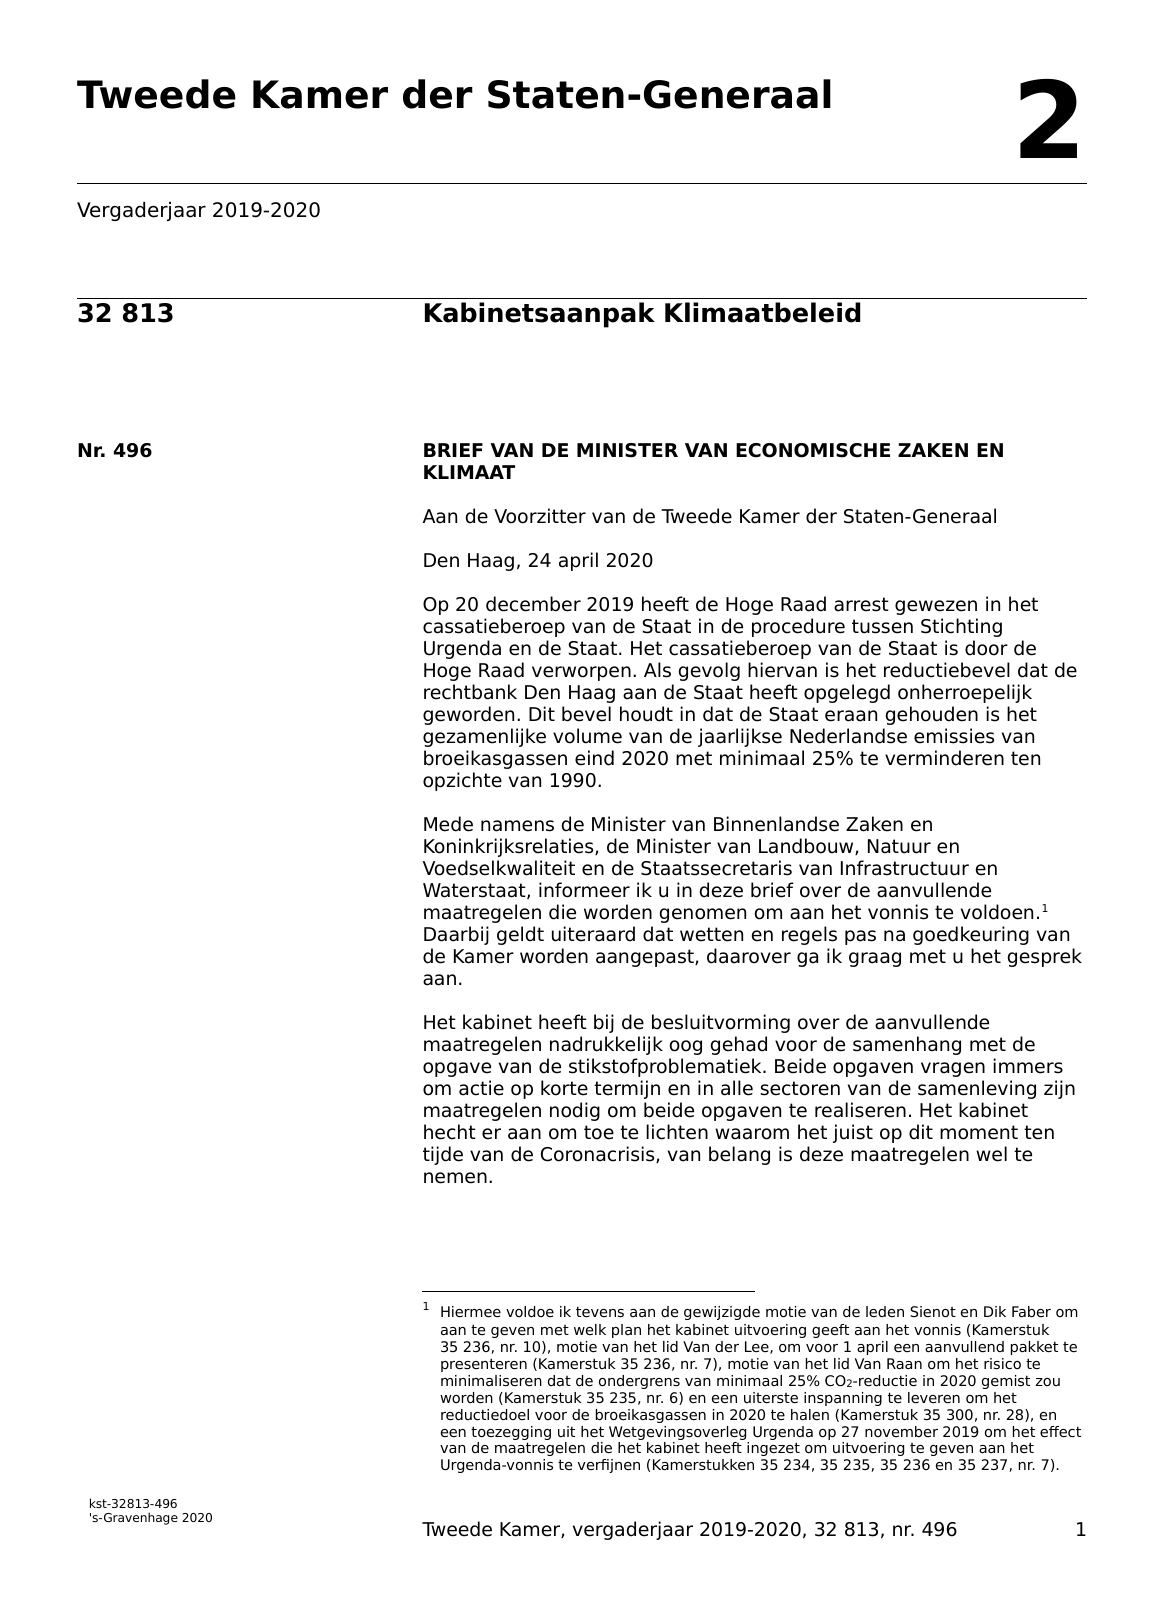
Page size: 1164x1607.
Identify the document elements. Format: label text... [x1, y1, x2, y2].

subtitle Nr. 496 BRIEF VAN DE MINISTER VAN ECONOMISCHE ZAKEN EN KLIMAAT [77, 440, 1087, 484]
text Hiermee voldoe ik tevens aan de gewijzigde motie van de leden Sienot en Dik Faber om aan te geven met welk plan het kabinet uitvoering geeft aan het vonnis (Kamerstuk 35 236, nr. 10), motie van het lid Van der Lee, om voor 1 april een aanvullend pakket te presenteren (Kamerstuk 35 236, nr. 7), motie van het lid Van Raan om het risico te minimaliseren dat de ondergrens van minimaal 25% CO2-reductie in 2020 gemist zou worden (Kamerstuk 35 235, nr. 6) en een uiterste inspanning te leveren om het reductiedoel voor de broeikasgassen in 2020 te halen (Kamerstuk 35 300, nr. 28), en een toezegging uit het Wetgevingsoverleg Urgenda op 27 november 2019 om het effect van de maatregelen die het kabinet heeft ingezet om uitvoering te geven aan het Urgenda-vonnis te verfijnen (Kamerstukken 35 234, 35 235, 35 236 en 35 237, nr. 7). [422, 1300, 1087, 1474]
table_header 2 [886, 59, 1087, 183]
table_header Tweede Kamer der Staten-Generaal [77, 59, 886, 183]
text Mede namens de Minister van Binnenlandse Zaken en Koninkrijksrelaties, de Minister van Landbouw, Natuur en Voedselkwaliteit en de Staatssecretaris van Infrastructuur en Waterstaat, informeer ik u in deze brief over de aanvullende maatregelen die worden genomen om aan het vonnis te voldoen. Daarbij geldt uiteraard dat wetten en regels pas na goedkeuring van de Kamer worden aangepast, daarover ga ik graag met u het gesprek aan. [422, 814, 1087, 990]
subtitle 32 813 Kabinetsaanpak Klimaatbeleid [77, 299, 1087, 329]
table_cell Vergaderjaar 2019-2020 [77, 184, 1087, 298]
text Aan de Voorzitter van de Tweede Kamer der Staten-Generaal [422, 506, 1087, 528]
text Op 20 december 2019 heeft de Hoge Raad arrest gewezen in het cassatieberoep van de Staat in de procedure tussen Stichting Urgenda en de Staat. Het cassatieberoep van de Staat is door de Hoge Raad verworpen. Als gevolg hiervan is het reductiebevel dat de rechtbank Den Haag aan de Staat heeft opgelegd onherroepelijk geworden. Dit bevel houdt in dat de Staat eraan gehouden is het gezamenlijke volume van de jaarlijkse Nederlandse emissies van broeikasgassen eind 2020 met minimaal 25% te verminderen ten opzichte van 1990. [422, 594, 1087, 792]
text Het kabinet heeft bij de besluitvorming over de aanvullende maatregelen nadrukkelijk oog gehad voor de samenhang met de opgave van de stikstofproblematiek. Beide opgaven vragen immers om actie op korte termijn en in alle sectoren van de samenleving zijn maatregelen nodig om beide opgaven te realiseren. Het kabinet hecht er aan om toe te lichten waarom het juist op dit moment ten tijde van de Coronacrisis, van belang is deze maatregelen wel te nemen. [422, 1012, 1087, 1188]
text Den Haag, 24 april 2020 [422, 550, 1087, 572]
text 's-Gravenhage 2020 [88, 1511, 323, 1525]
text kst-32813-496 [88, 1497, 323, 1511]
